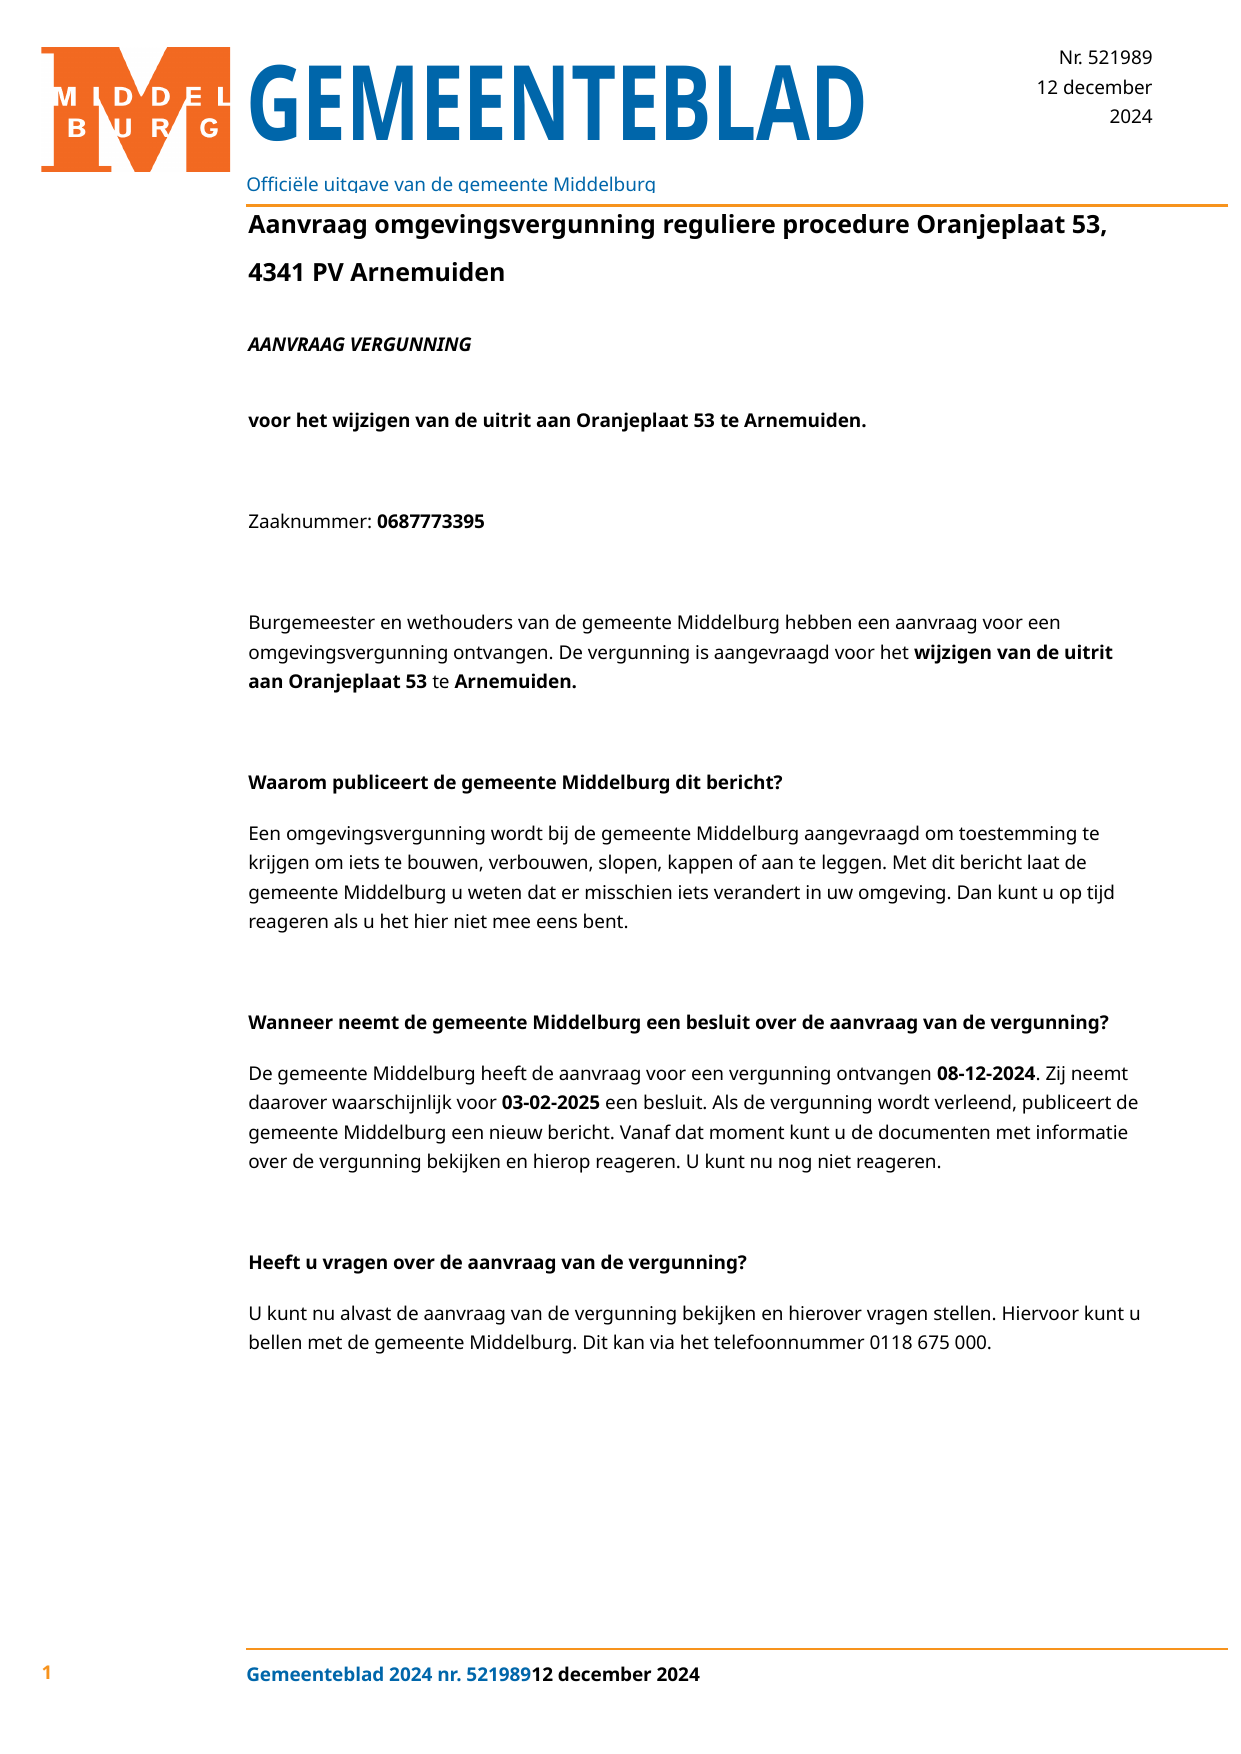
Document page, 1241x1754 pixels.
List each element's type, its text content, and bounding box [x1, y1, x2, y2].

text AANVRAAG VERGUNNING [248, 331, 1152, 357]
text De gemeente Middelburg heeft de aanvraag voor een vergunning ontvangen 08-12-2024. Zij neemt daarover waarschijnlijk voor 03-02-2025 een besluit. Als de vergunning wordt verleend, publiceert de gemeente Middelburg een nieuw bericht. Vanaf dat moment kunt u de documenten met informatie over de vergunning bekijken en hierop reageren. U kunt nu nog niet reageren. [248, 1060, 1152, 1174]
text Waarom publiceert de gemeente Middelburg dit bericht? [248, 769, 1152, 795]
text Heeft u vragen over de aanvraag van de vergunning? [248, 1249, 1152, 1275]
text Zaaknummer: 0687773395 [248, 508, 1152, 534]
picture [41, 47, 231, 172]
text Burgemeester en wethouders van de gemeente Middelburg hebben een aanvraag voor een omgevingsvergunning ontvangen. De vergunning is aangevraagd voor het wijzigen van de uitrit aan Oranjeplaat 53 te Arnemuiden. [248, 609, 1152, 694]
text Een omgevingsvergunning wordt bij de gemeente Middelburg aangevraagd om toestemming te krijgen om iets te bouwen, verbouwen, slopen, kappen of aan te leggen. Met dit bericht laat de gemeente Middelburg u weten dat er misschien iets verandert in uw omgeving. Dan kunt u op tijd reageren als u het hier niet mee eens bent. [248, 820, 1152, 934]
text Aanvraag omgevingsvergunning reguliere procedure Oranjeplaat 53, 4341 PV Arnemuiden [248, 207, 1152, 288]
text Wanneer neemt de gemeente Middelburg een besluit over de aanvraag van de vergunning? [248, 1009, 1152, 1035]
text voor het wijzigen van de uitrit aan Oranjeplaat 53 te Arnemuiden. [248, 408, 1152, 433]
text U kunt nu alvast de aanvraag van de vergunning bekijken en hierover vragen stellen. Hiervoor kunt u bellen met de gemeente Middelburg. Dit kan via het telefoonnummer 0118 675 000. [248, 1300, 1152, 1355]
